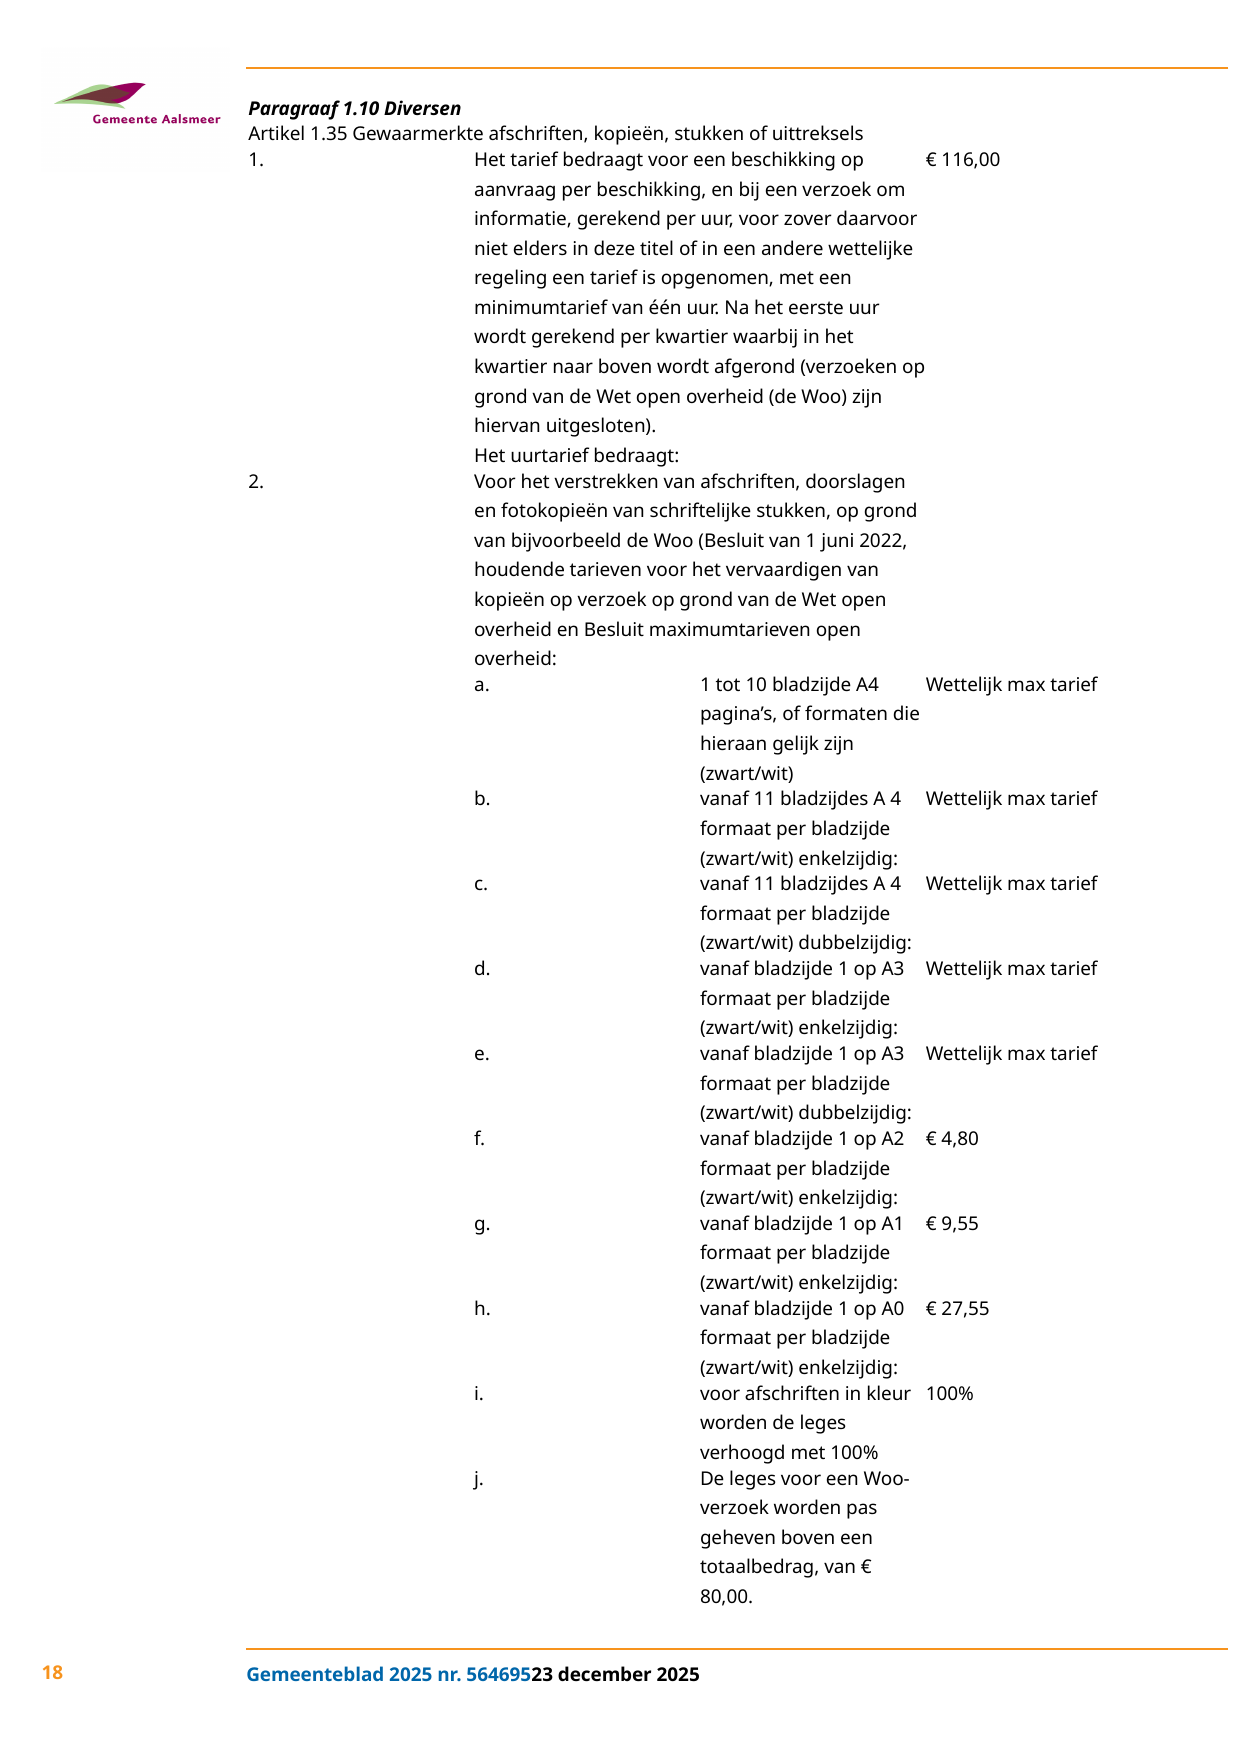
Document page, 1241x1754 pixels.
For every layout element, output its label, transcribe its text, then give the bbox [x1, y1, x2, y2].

table_cell vanaf 11 bladzijdes A 4 formaat per bladzijde (zwart/wit) dubbelzijdig: [700, 870, 926, 955]
table_cell vanaf bladzijde 1 op A2 formaat per bladzijde (zwart/wit) enkelzijdig: [700, 1125, 926, 1210]
table_cell Het tarief bedraagt voor een beschikking op aanvraag per beschikking, en bij een verzoek om informatie, gerekend per uur, voor zover daarvoor niet elders in deze titel of in een andere wettelijke regeling een tarief is opgenomen, met een minimumtarief van één uur. Na het eerste uur wordt gerekend per kwartier waarbij in het kwartier naar boven wordt afgerond (verzoeken op grond van de Wet open overheid (de Woo) zijn hiervan uitgesloten). Het uurtarief bedraagt: [474, 146, 926, 468]
table_cell Wettelijk max tarief [926, 955, 1152, 1040]
table_cell Wettelijk max tarief [926, 1040, 1152, 1125]
table_cell [248, 1380, 474, 1465]
table_cell € 27,55 [926, 1295, 1152, 1380]
table_cell j. [474, 1465, 700, 1609]
table_cell 1. [248, 146, 474, 468]
table_cell b. [474, 786, 700, 870]
table_cell [248, 786, 474, 870]
table_cell vanaf bladzijde 1 op A1 formaat per bladzijde (zwart/wit) enkelzijdig: [700, 1210, 926, 1295]
table_cell Wettelijk max tarief [926, 786, 1152, 870]
table_cell Wettelijk max tarief [926, 870, 1152, 955]
table_cell d. [474, 955, 700, 1040]
table_cell € 9,55 [926, 1210, 1152, 1295]
table_cell [248, 955, 474, 1040]
table_cell vanaf 11 bladzijdes A 4 formaat per bladzijde (zwart/wit) enkelzijdig: [700, 786, 926, 870]
table_cell € 116,00 [926, 146, 1152, 468]
table_cell i. [474, 1380, 700, 1465]
table_cell [248, 1465, 474, 1609]
table_cell vanaf bladzijde 1 op A3 formaat per bladzijde (zwart/wit) enkelzijdig: [700, 955, 926, 1040]
table_cell [926, 1465, 1152, 1609]
table_cell [248, 1210, 474, 1295]
table_cell [248, 671, 474, 786]
picture [41, 47, 231, 172]
table_cell 100% [926, 1380, 1152, 1465]
table_cell [926, 121, 1152, 146]
table_cell voor afschriften in kleur worden de leges verhoogd met 100% [700, 1380, 926, 1465]
table_cell g. [474, 1210, 700, 1295]
table_cell c. [474, 870, 700, 955]
table_cell Paragraaf 1.10 Diversen [248, 95, 926, 121]
table_cell [926, 95, 1152, 121]
table_cell Voor het verstrekken van afschriften, doorslagen en fotokopieën van schriftelijke stukken, op grond van bijvoorbeeld de Woo (Besluit van 1 juni 2022, houdende tarieven voor het vervaardigen van kopieën op verzoek op grond van de Wet open overheid en Besluit maximumtarieven open overheid: [474, 468, 926, 671]
table_cell vanaf bladzijde 1 op A0 formaat per bladzijde (zwart/wit) enkelzijdig: [700, 1295, 926, 1380]
table_cell Artikel 1.35 Gewaarmerkte afschriften, kopieën, stukken of uittreksels [248, 121, 926, 146]
table_cell e. [474, 1040, 700, 1125]
table_cell 1 tot 10 bladzijde A4 pagina’s, of formaten die hieraan gelijk zijn (zwart/wit) [700, 671, 926, 786]
table_cell a. [474, 671, 700, 786]
table_cell [248, 1295, 474, 1380]
table_cell vanaf bladzijde 1 op A3 formaat per bladzijde (zwart/wit) dubbelzijdig: [700, 1040, 926, 1125]
table_cell [248, 1040, 474, 1125]
table_cell f. [474, 1125, 700, 1210]
table_cell [926, 468, 1152, 671]
table_cell € 4,80 [926, 1125, 1152, 1210]
table_cell h. [474, 1295, 700, 1380]
table_cell Wettelijk max tarief [926, 671, 1152, 786]
table_cell [248, 870, 474, 955]
table_cell [248, 1125, 474, 1210]
table_cell 2. [248, 468, 474, 671]
table_cell De leges voor een Woo-verzoek worden pas geheven boven een totaalbedrag, van € 80,00. [700, 1465, 926, 1609]
